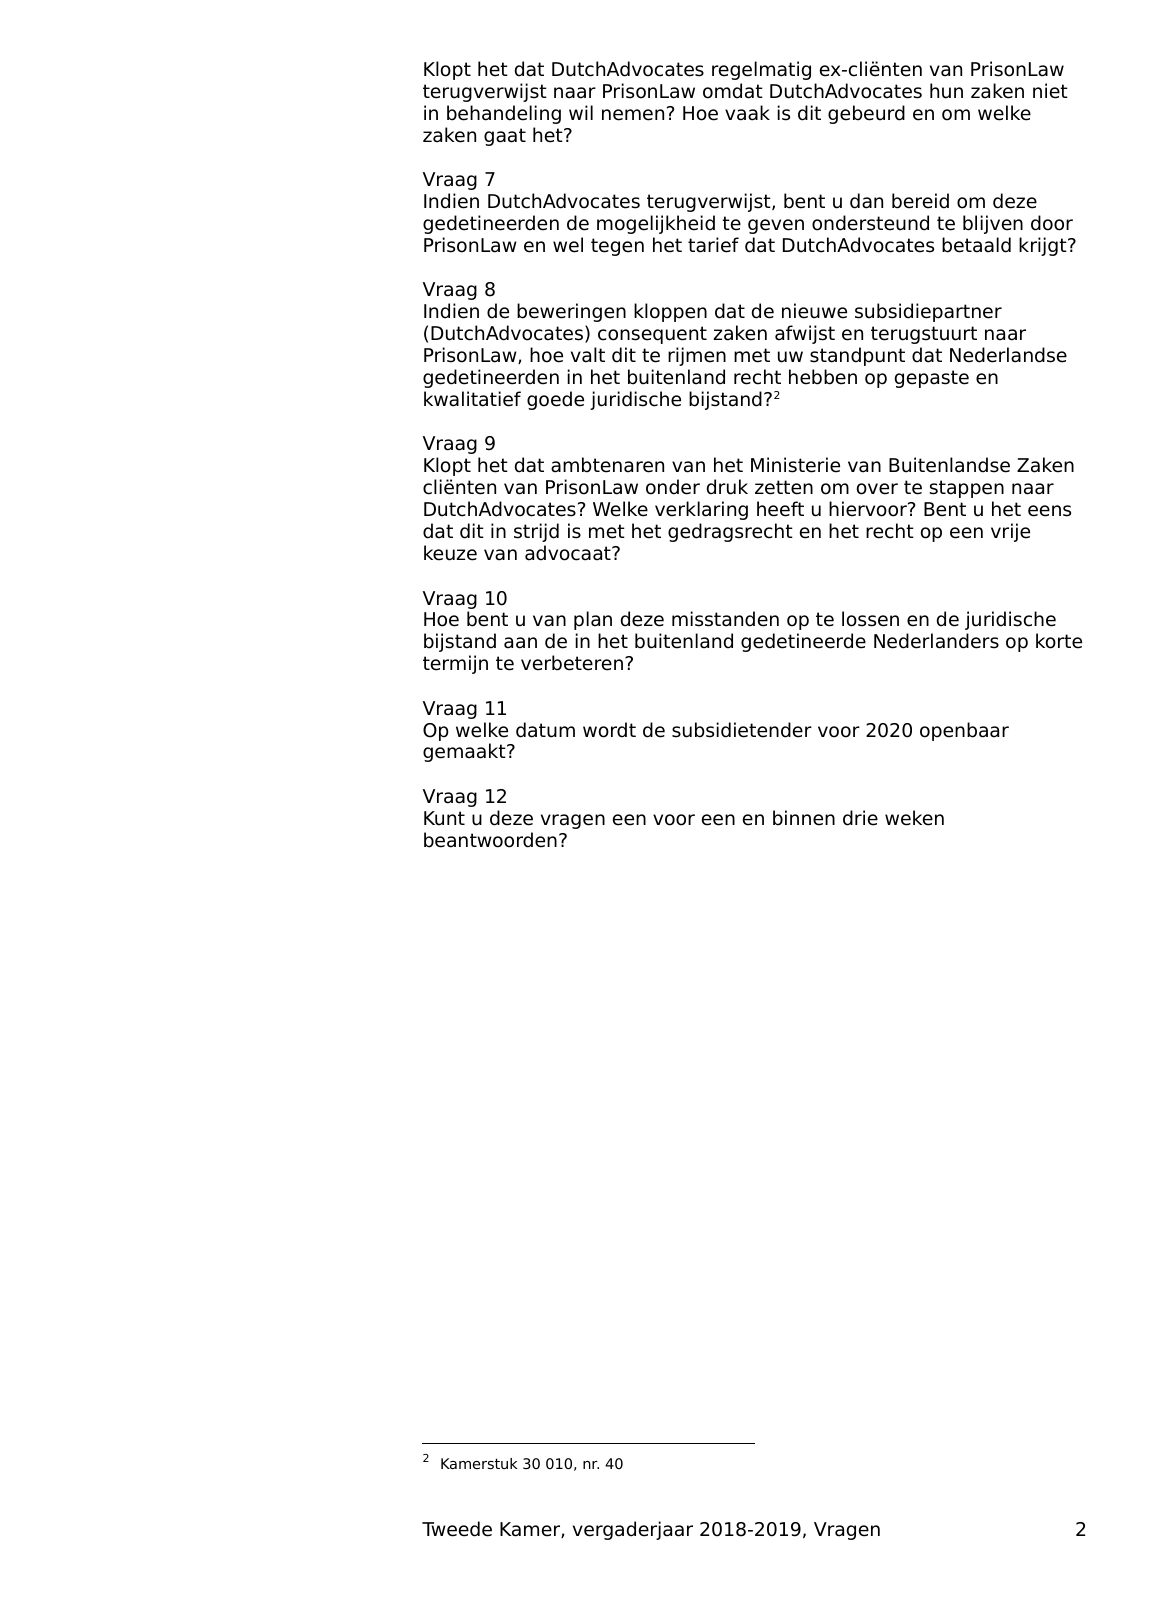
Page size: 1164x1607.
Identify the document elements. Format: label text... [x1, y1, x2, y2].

text Klopt het dat ambtenaren van het Ministerie van Buitenlandse Zaken cliënten van PrisonLaw onder druk zetten om over te stappen naar DutchAdvocates? Welke verklaring heeft u hiervoor? Bent u het eens dat dit in strijd is met het gedragsrecht en het recht op een vrije keuze van advocaat? [422, 455, 1087, 565]
text Kunt u deze vragen een voor een en binnen drie weken beantwoorden? [422, 808, 1087, 852]
text Hoe bent u van plan deze misstanden op te lossen en de juridische bijstand aan de in het buitenland gedetineerde Nederlanders op korte termijn te verbeteren? [422, 609, 1087, 675]
text Vraag 9 [422, 433, 1087, 455]
text Vraag 10 [422, 587, 1087, 609]
text Kamerstuk 30 010, nr. 40 [422, 1452, 1087, 1474]
text Vraag 8 [422, 279, 1087, 301]
text Vraag 12 [422, 786, 1087, 808]
text Op welke datum wordt de subsidietender voor 2020 openbaar gemaakt? [422, 719, 1087, 763]
text Indien de beweringen kloppen dat de nieuwe subsidiepartner (DutchAdvocates) consequent zaken afwijst en terugstuurt naar PrisonLaw, hoe valt dit te rijmen met uw standpunt dat Nederlandse gedetineerden in het buitenland recht hebben op gepaste en kwalitatief goede juridische bijstand? [422, 301, 1087, 411]
text Vraag 11 [422, 697, 1087, 719]
text Vraag 7 [422, 169, 1087, 191]
text Indien DutchAdvocates terugverwijst, bent u dan bereid om deze gedetineerden de mogelijkheid te geven ondersteund te blijven door PrisonLaw en wel tegen het tarief dat DutchAdvocates betaald krijgt? [422, 191, 1087, 257]
text Klopt het dat DutchAdvocates regelmatig ex-cliënten van PrisonLaw terugverwijst naar PrisonLaw omdat DutchAdvocates hun zaken niet in behandeling wil nemen? Hoe vaak is dit gebeurd en om welke zaken gaat het? [422, 59, 1087, 147]
